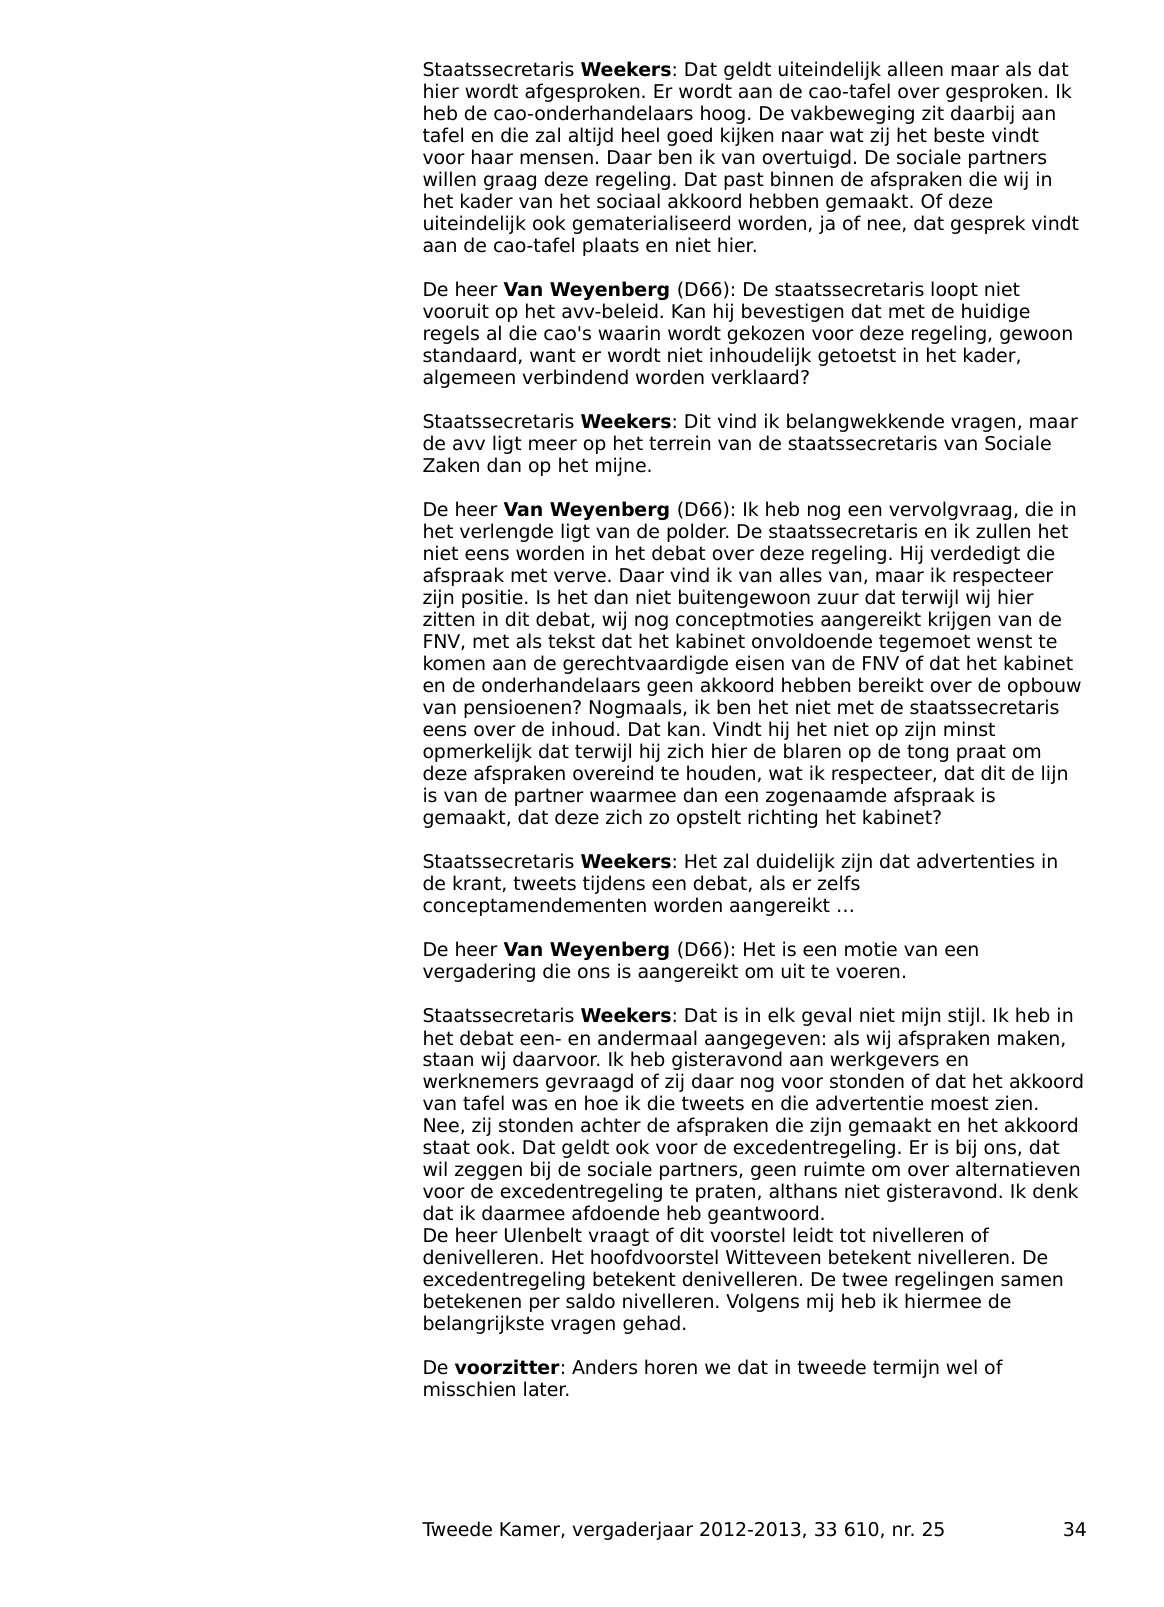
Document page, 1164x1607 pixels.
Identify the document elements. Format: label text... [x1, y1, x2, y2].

text De heer Ulenbelt vraagt of dit voorstel leidt tot nivelleren of denivelleren. Het hoofdvoorstel Witteveen betekent nivelleren. De excedentregeling betekent denivelleren. De twee regelingen samen betekenen per saldo nivelleren. Volgens mij heb ik hiermee de belangrijkste vragen gehad. [422, 1225, 1087, 1335]
text Staatssecretaris Weekers: Dit vind ik belangwekkende vragen, maar de avv ligt meer op het terrein van de staatssecretaris van Sociale Zaken dan op het mijne. [422, 411, 1087, 477]
text De heer Van Weyenberg (D66): Ik heb nog een vervolgvraag, die in het verlengde ligt van de polder. De staatssecretaris en ik zullen het niet eens worden in het debat over deze regeling. Hij verdedigt die afspraak met verve. Daar vind ik van alles van, maar ik respecteer zijn positie. Is het dan niet buitengewoon zuur dat terwijl wij hier zitten in dit debat, wij nog conceptmoties aangereikt krijgen van de FNV, met als tekst dat het kabinet onvoldoende tegemoet wenst te komen aan de gerechtvaardigde eisen van de FNV of dat het kabinet en de onderhandelaars geen akkoord hebben bereikt over de opbouw van pensioenen? Nogmaals, ik ben het niet met de staatssecretaris eens over de inhoud. Dat kan. Vindt hij het niet op zijn minst opmerkelijk dat terwijl hij zich hier de blaren op de tong praat om deze afspraken overeind te houden, wat ik respecteer, dat dit de lijn is van de partner waarmee dan een zogenaamde afspraak is gemaakt, dat deze zich zo opstelt richting het kabinet? [422, 499, 1087, 829]
text Staatssecretaris Weekers: Het zal duidelijk zijn dat advertenties in de krant, tweets tijdens een debat, als er zelfs conceptamendementen worden aangereikt … [422, 851, 1087, 917]
text De heer Van Weyenberg (D66): De staatssecretaris loopt niet vooruit op het avv-beleid. Kan hij bevestigen dat met de huidige regels al die cao's waarin wordt gekozen voor deze regeling, gewoon standaard, want er wordt niet inhoudelijk getoetst in het kader, algemeen verbindend worden verklaard? [422, 279, 1087, 389]
text De voorzitter: Anders horen we dat in tweede termijn wel of misschien later. [422, 1357, 1087, 1401]
text Staatssecretaris Weekers: Dat geldt uiteindelijk alleen maar als dat hier wordt afgesproken. Er wordt aan de cao-tafel over gesproken. Ik heb de cao-onderhandelaars hoog. De vakbeweging zit daarbij aan tafel en die zal altijd heel goed kijken naar wat zij het beste vindt voor haar mensen. Daar ben ik van overtuigd. De sociale partners willen graag deze regeling. Dat past binnen de afspraken die wij in het kader van het sociaal akkoord hebben gemaakt. Of deze uiteindelijk ook gematerialiseerd worden, ja of nee, dat gesprek vindt aan de cao-tafel plaats en niet hier. [422, 59, 1087, 257]
text De heer Van Weyenberg (D66): Het is een motie van een vergadering die ons is aangereikt om uit te voeren. [422, 939, 1087, 983]
text Staatssecretaris Weekers: Dat is in elk geval niet mijn stijl. Ik heb in het debat een- en andermaal aangegeven: als wij afspraken maken, staan wij daarvoor. Ik heb gisteravond aan werkgevers en werknemers gevraagd of zij daar nog voor stonden of dat het akkoord van tafel was en hoe ik die tweets en die advertentie moest zien. Nee, zij stonden achter de afspraken die zijn gemaakt en het akkoord staat ook. Dat geldt ook voor de excedentregeling. Er is bij ons, dat wil zeggen bij de sociale partners, geen ruimte om over alternatieven voor de excedentregeling te praten, althans niet gisteravond. Ik denk dat ik daarmee afdoende heb geantwoord. [422, 1005, 1087, 1225]
